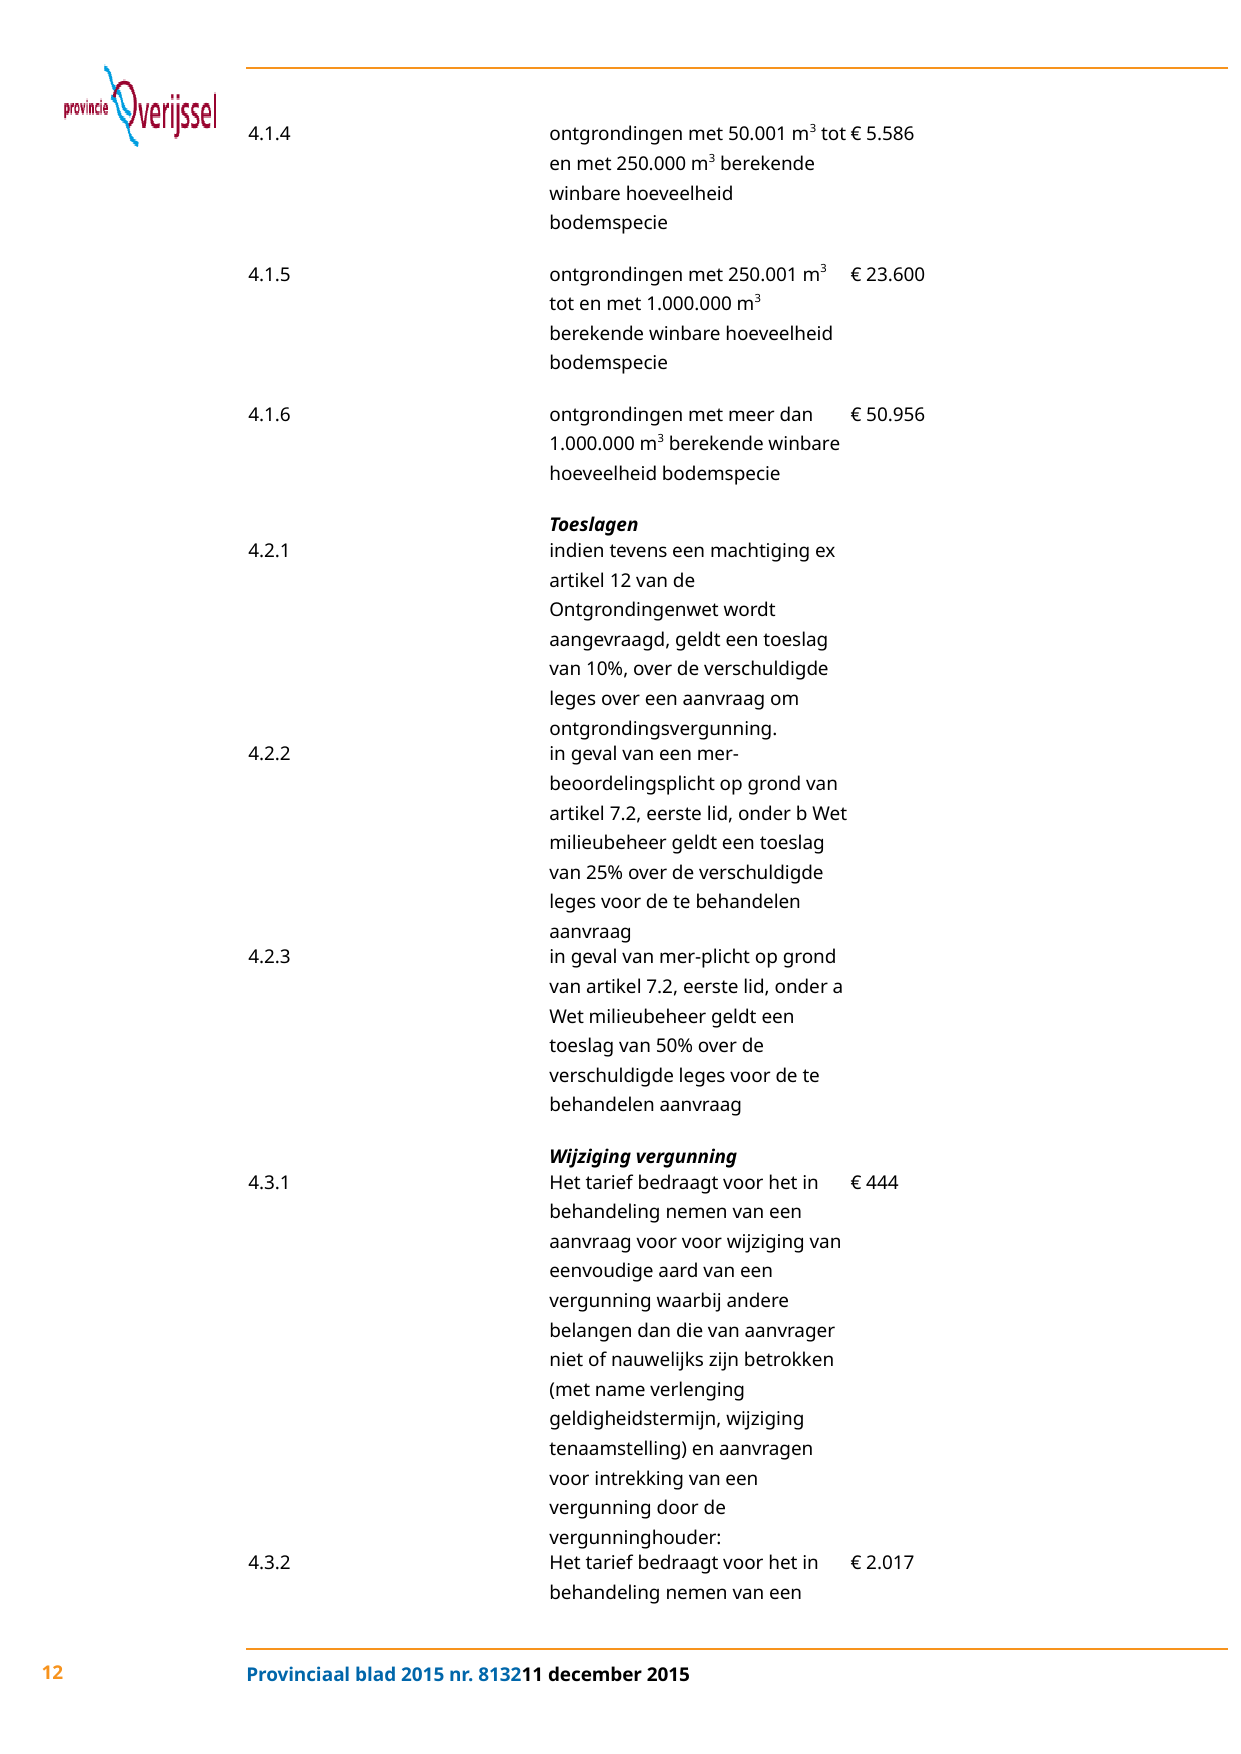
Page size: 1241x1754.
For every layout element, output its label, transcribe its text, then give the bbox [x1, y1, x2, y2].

table_cell ontgrondingen met 250.001 m3 tot en met 1.000.000 m3 berekende winbare hoeveelheid bodemspecie [549, 261, 850, 375]
table_cell ontgrondingen met meer dan 1.000.000 m3 berekende winbare hoeveelheid bodemspecie [549, 401, 850, 486]
table_cell in geval van een mer-beoordelingsplicht op grond van artikel 7.2, eerste lid, onder b Wet milieubeheer geldt een toeslag van 25% over de verschuldigde leges voor de te behandelen aanvraag [549, 741, 850, 944]
table_cell [248, 1118, 549, 1143]
table_cell [248, 486, 549, 512]
table_cell [248, 512, 549, 537]
table_cell Het tarief bedraagt voor het in behandeling nemen van een [549, 1550, 850, 1605]
table_cell [549, 375, 850, 401]
picture [41, 47, 231, 172]
table_cell [248, 95, 549, 121]
table_cell € 2.017 [850, 1550, 1152, 1605]
table_cell 4.2.2 [248, 741, 549, 944]
table_cell [850, 741, 1152, 944]
table_cell [850, 1118, 1152, 1143]
table_cell € 23.600 [850, 261, 1152, 375]
table_cell [850, 1143, 1152, 1169]
table_cell € 50.956 [850, 401, 1152, 486]
table_cell [549, 235, 850, 261]
table_cell [248, 375, 549, 401]
table_cell Wijziging vergunning [549, 1143, 850, 1169]
table_cell [850, 95, 1152, 121]
table_cell € 5.586 [850, 121, 1152, 235]
table_cell 4.2.3 [248, 944, 549, 1117]
table_cell Het tarief bedraagt voor het in behandeling nemen van een aanvraag voor voor wijziging van eenvoudige aard van een vergunning waarbij andere belangen dan die van aanvrager niet of nauwelijks zijn betrokken (met name verlenging geldigheidstermijn, wijziging tenaamstelling) en aanvragen voor intrekking van een vergunning door de vergunninghouder: [549, 1169, 850, 1549]
table_cell [549, 486, 850, 512]
table_cell 4.1.4 [248, 121, 549, 235]
table_cell [850, 486, 1152, 512]
table_cell [850, 944, 1152, 1117]
table_cell [248, 1143, 549, 1169]
table_cell [248, 235, 549, 261]
table_cell [850, 537, 1152, 741]
table_cell Toeslagen [549, 512, 850, 537]
table_cell [549, 95, 850, 121]
table_cell [850, 235, 1152, 261]
table_cell 4.1.6 [248, 401, 549, 486]
table_cell indien tevens een machtiging ex artikel 12 van de Ontgrondingenwet wordt aangevraagd, geldt een toeslag van 10%, over de verschuldigde leges over een aanvraag om ontgrondingsvergunning. [549, 537, 850, 741]
table_cell € 444 [850, 1169, 1152, 1549]
table_cell ontgrondingen met 50.001 m3 tot en met 250.000 m3 berekende winbare hoeveelheid bodemspecie [549, 121, 850, 235]
table_cell [850, 512, 1152, 537]
table_cell 4.3.2 [248, 1550, 549, 1605]
table_cell [850, 375, 1152, 401]
table_cell [549, 1118, 850, 1143]
table_cell 4.3.1 [248, 1169, 549, 1549]
table_cell in geval van mer-plicht op grond van artikel 7.2, eerste lid, onder a Wet milieubeheer geldt een toeslag van 50% over de verschuldigde leges voor de te behandelen aanvraag [549, 944, 850, 1117]
table_cell 4.1.5 [248, 261, 549, 375]
table_cell 4.2.1 [248, 537, 549, 741]
